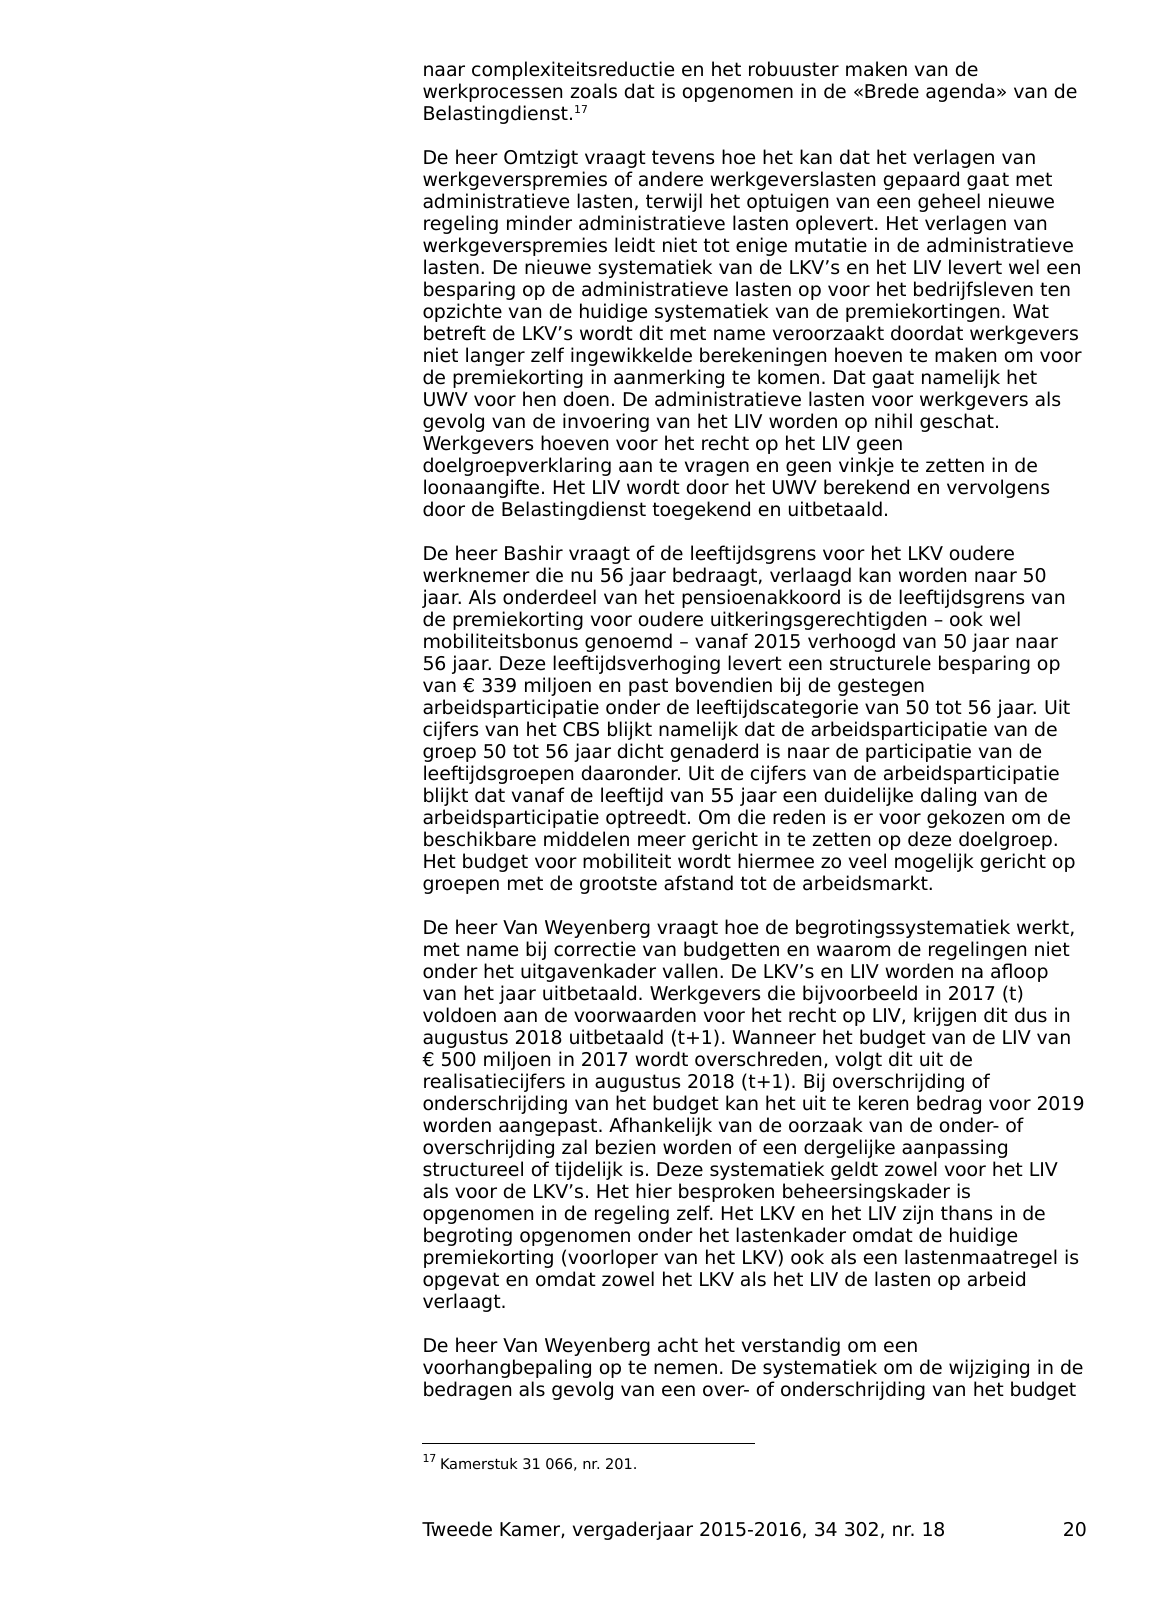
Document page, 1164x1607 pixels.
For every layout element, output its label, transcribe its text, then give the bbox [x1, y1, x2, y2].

text De heer Van Weyenberg acht het verstandig om een voorhangbepaling op te nemen. De systematiek om de wijziging in de bedragen als gevolg van een over- of onderschrijding van het budget [422, 1335, 1087, 1401]
text De heer Omtzigt vraagt tevens hoe het kan dat het verlagen van werkgeverspremies of andere werkgeverslasten gepaard gaat met administratieve lasten, terwijl het optuigen van een geheel nieuwe regeling minder administratieve lasten oplevert. Het verlagen van werkgeverspremies leidt niet tot enige mutatie in de administratieve lasten. De nieuwe systematiek van de LKV’s en het LIV levert wel een besparing op de administratieve lasten op voor het bedrijfsleven ten opzichte van de huidige systematiek van de premiekortingen. Wat betreft de LKV’s wordt dit met name veroorzaakt doordat werkgevers niet langer zelf ingewikkelde berekeningen hoeven te maken om voor de premiekorting in aanmerking te komen. Dat gaat namelijk het UWV voor hen doen. De administratieve lasten voor werkgevers als gevolg van de invoering van het LIV worden op nihil geschat. Werkgevers hoeven voor het recht op het LIV geen doelgroepverklaring aan te vragen en geen vinkje te zetten in de loonaangifte. Het LIV wordt door het UWV berekend en vervolgens door de Belastingdienst toegekend en uitbetaald. [422, 147, 1087, 521]
text naar complexiteitsreductie en het robuuster maken van de werkprocessen zoals dat is opgenomen in de «Brede agenda» van de Belastingdienst. [422, 59, 1087, 125]
text De heer Van Weyenberg vraagt hoe de begrotingssystematiek werkt, met name bij correctie van budgetten en waarom de regelingen niet onder het uitgavenkader vallen. De LKV’s en LIV worden na afloop van het jaar uitbetaald. Werkgevers die bijvoorbeeld in 2017 (t) voldoen aan de voorwaarden voor het recht op LIV, krijgen dit dus in augustus 2018 uitbetaald (t+1). Wanneer het budget van de LIV van € 500 miljoen in 2017 wordt overschreden, volgt dit uit de realisatiecijfers in augustus 2018 (t+1). Bij overschrijding of onderschrijding van het budget kan het uit te keren bedrag voor 2019 worden aangepast. Afhankelijk van de oorzaak van de onder- of overschrijding zal bezien worden of een dergelijke aanpassing structureel of tijdelijk is. Deze systematiek geldt zowel voor het LIV als voor de LKV’s. Het hier besproken beheersingskader is opgenomen in de regeling zelf. Het LKV en het LIV zijn thans in de begroting opgenomen onder het lastenkader omdat de huidige premiekorting (voorloper van het LKV) ook als een lastenmaatregel is opgevat en omdat zowel het LKV als het LIV de lasten op arbeid verlaagt. [422, 917, 1087, 1312]
text Kamerstuk 31 066, nr. 201. [422, 1452, 1087, 1474]
text De heer Bashir vraagt of de leeftijdsgrens voor het LKV oudere werknemer die nu 56 jaar bedraagt, verlaagd kan worden naar 50 jaar. Als onderdeel van het pensioenakkoord is de leeftijdsgrens van de premiekorting voor oudere uitkeringsgerechtigden – ook wel mobiliteitsbonus genoemd – vanaf 2015 verhoogd van 50 jaar naar 56 jaar. Deze leeftijdsverhoging levert een structurele besparing op van € 339 miljoen en past bovendien bij de gestegen arbeidsparticipatie onder de leeftijdscategorie van 50 tot 56 jaar. Uit cijfers van het CBS blijkt namelijk dat de arbeidsparticipatie van de groep 50 tot 56 jaar dicht genaderd is naar de participatie van de leeftijdsgroepen daaronder. Uit de cijfers van de arbeidsparticipatie blijkt dat vanaf de leeftijd van 55 jaar een duidelijke daling van de arbeidsparticipatie optreedt. Om die reden is er voor gekozen om de beschikbare middelen meer gericht in te zetten op deze doelgroep. Het budget voor mobiliteit wordt hiermee zo veel mogelijk gericht op groepen met de grootste afstand tot de arbeidsmarkt. [422, 543, 1087, 895]
